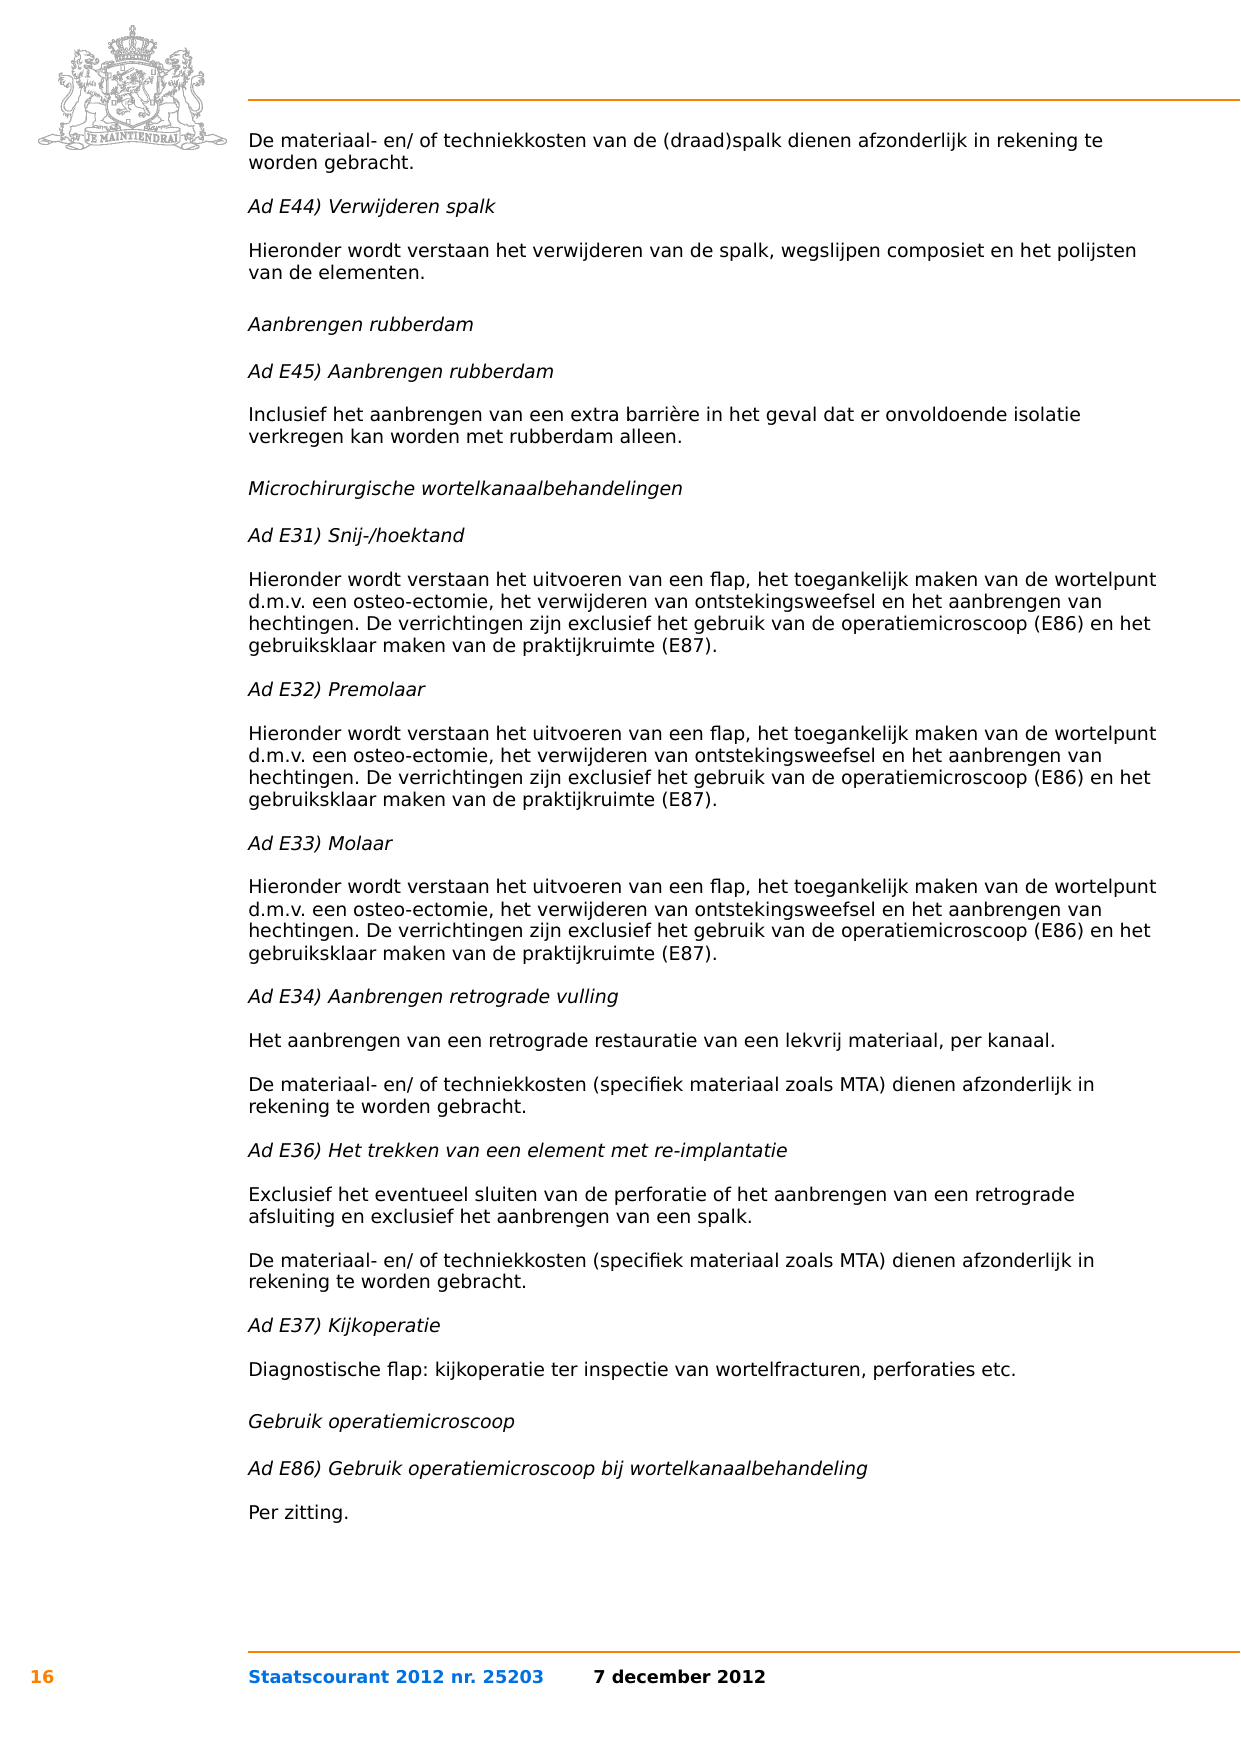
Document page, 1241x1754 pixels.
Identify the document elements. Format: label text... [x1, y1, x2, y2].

subtitle Ad E37) Kijkoperatie [248, 1315, 1163, 1337]
text De materiaal- en/ of techniekkosten (specifiek materiaal zoals MTA) dienen afzonderlijk in rekening te worden gebracht. [248, 1074, 1163, 1118]
text Hieronder wordt verstaan het verwijderen van de spalk, wegslijpen composiet en het polijsten van de elementen. [248, 239, 1163, 283]
subtitle Ad E33) Molaar [248, 833, 1163, 854]
subtitle Ad E44) Verwijderen spalk [248, 196, 1163, 218]
subtitle Ad E36) Het trekken van een element met re-implantatie [248, 1140, 1163, 1162]
subtitle Ad E86) Gebruik operatiemicroscoop bij wortelkanaalbehandeling [248, 1458, 1163, 1480]
subtitle Aanbrengen rubberdam [248, 313, 1163, 336]
text Het aanbrengen van een retrograde restauratie van een lekvrij materiaal, per kanaal. [248, 1030, 1163, 1052]
text Per zitting. [248, 1502, 1163, 1524]
text Diagnostische flap: kijkoperatie ter inspectie van wortelfracturen, perforaties etc. [248, 1359, 1163, 1381]
subtitle Ad E31) Snij-/hoektand [248, 525, 1163, 547]
text Hieronder wordt verstaan het uitvoeren van een flap, het toegankelijk maken van de wortelpunt d.m.v. een osteo-ectomie, het verwijderen van ontstekingsweefsel en het aanbrengen van hechtingen. De verrichtingen zijn exclusief het gebruik van de operatiemicroscoop (E86) en het gebruiksklaar maken van de praktijkruimte (E87). [248, 876, 1163, 964]
subtitle Ad E45) Aanbrengen rubberdam [248, 361, 1163, 382]
text De materiaal- en/ of techniekkosten van de (draad)spalk dienen afzonderlijk in rekening te worden gebracht. [248, 130, 1163, 174]
text Hieronder wordt verstaan het uitvoeren van een flap, het toegankelijk maken van de wortelpunt d.m.v. een osteo-ectomie, het verwijderen van ontstekingsweefsel en het aanbrengen van hechtingen. De verrichtingen zijn exclusief het gebruik van de operatiemicroscoop (E86) en het gebruiksklaar maken van de praktijkruimte (E87). [248, 723, 1163, 811]
text De materiaal- en/ of techniekkosten (specifiek materiaal zoals MTA) dienen afzonderlijk in rekening te worden gebracht. [248, 1249, 1163, 1293]
text Inclusief het aanbrengen van een extra barrière in het geval dat er onvoldoende isolatie verkregen kan worden met rubberdam alleen. [248, 404, 1163, 448]
subtitle Gebruik operatiemicroscoop [248, 1411, 1163, 1433]
subtitle Microchirurgische wortelkanaalbehandelingen [248, 478, 1163, 500]
subtitle Ad E32) Premolaar [248, 679, 1163, 701]
subtitle Ad E34) Aanbrengen retrograde vulling [248, 986, 1163, 1008]
picture [38, 25, 227, 150]
text Hieronder wordt verstaan het uitvoeren van een flap, het toegankelijk maken van de wortelpunt d.m.v. een osteo-ectomie, het verwijderen van ontstekingsweefsel en het aanbrengen van hechtingen. De verrichtingen zijn exclusief het gebruik van de operatiemicroscoop (E86) en het gebruiksklaar maken van de praktijkruimte (E87). [248, 569, 1163, 657]
text Exclusief het eventueel sluiten van de perforatie of het aanbrengen van een retrograde afsluiting en exclusief het aanbrengen van een spalk. [248, 1184, 1163, 1228]
